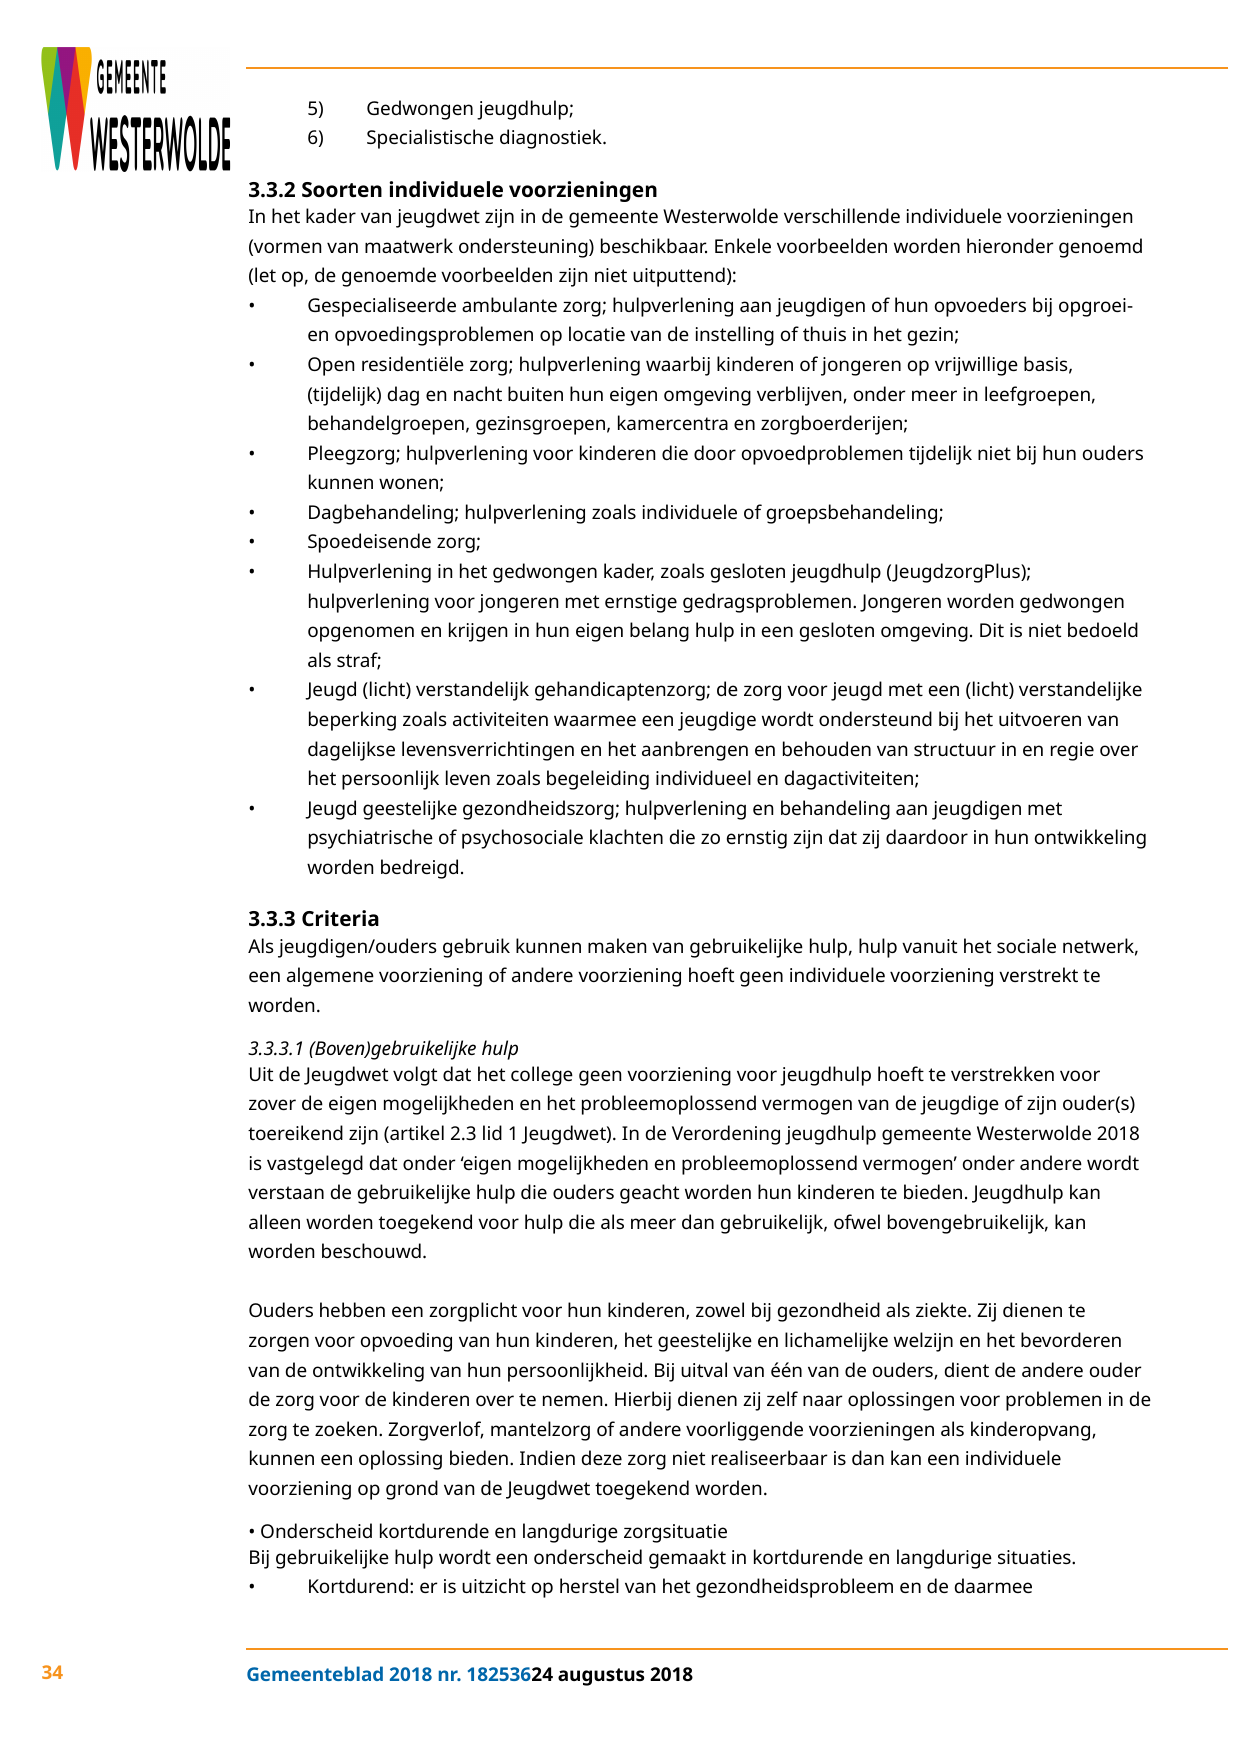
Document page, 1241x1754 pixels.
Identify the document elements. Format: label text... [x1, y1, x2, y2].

list Spoedeisende zorg; [248, 529, 1152, 554]
list Jeugd geestelijke gezondheidszorg; hulpverlening en behandeling aan jeugdigen met psychiatrische of psychosociale klachten die zo ernstig zijn dat zij daardoor in hun ontwikkeling worden bedreigd. [248, 795, 1152, 880]
list Hulpverlening in het gedwongen kader, zoals gesloten jeugdhulp (JeugdzorgPlus); hulpverlening voor jongeren met ernstige gedragsproblemen. Jongeren worden gedwongen opgenomen en krijgen in hun eigen belang hulp in een gesloten omgeving. Dit is niet bedoeld als straf; [248, 558, 1152, 673]
list Open residentiële zorg; hulpverlening waarbij kinderen of jongeren op vrijwillige basis, (tijdelijk) dag en nacht buiten hun eigen omgeving verblijven, onder meer in leefgroepen, behandelgroepen, gezinsgroepen, kamercentra en zorgboerderijen; [248, 351, 1152, 436]
picture [41, 47, 231, 172]
text In het kader van jeugdwet zijn in de gemeente Westerwolde verschillende individuele voorzieningen (vormen van maatwerk ondersteuning) beschikbaar. Enkele voorbeelden worden hieronder genoemd (let op, de genoemde voorbeelden zijn niet uitputtend): [248, 203, 1152, 288]
text 3.3.3.1 (Boven)gebruikelijke hulp [248, 1035, 1152, 1061]
list Jeugd (licht) verstandelijk gehandicaptenzorg; de zorg voor jeugd met een (licht) verstandelijke beperking zoals activiteiten waarmee een jeugdige wordt ondersteund bij het uitvoeren van dagelijkse levensverrichtingen en het aanbrengen en behouden van structuur in en regie over het persoonlijk leven zoals begeleiding individueel en dagactiviteiten; [248, 677, 1152, 791]
text 3.3.3 Criteria [248, 904, 1152, 933]
text Uit de Jeugdwet volgt dat het college geen voorziening voor jeugdhulp hoeft te verstrekken voor zover de eigen mogelijkheden en het probleemoplossend vermogen van de jeugdige of zijn ouder(s) toereikend zijn (artikel 2.3 lid 1 Jeugdwet). In de Verordening jeugdhulp gemeente Westerwolde 2018 is vastgelegd dat onder ‘eigen mogelijkheden en probleemoplossend vermogen’ onder andere wordt verstaan de gebruikelijke hulp die ouders geacht worden hun kinderen te bieden. Jeugdhulp kan alleen worden toegekend voor hulp die als meer dan gebruikelijk, ofwel bovengebruikelijk, kan worden beschouwd. [248, 1061, 1152, 1264]
list Dagbehandeling; hulpverlening zoals individuele of groepsbehandeling; [248, 499, 1152, 525]
text Ouders hebben een zorgplicht voor hun kinderen, zowel bij gezondheid als ziekte. Zij dienen te zorgen voor opvoeding van hun kinderen, het geestelijke en lichamelijke welzijn en het bevorderen van de ontwikkeling van hun persoonlijkheid. Bij uitval van één van de ouders, dient de andere ouder de zorg voor de kinderen over te nemen. Hierbij dienen zij zelf naar oplossingen voor problemen in de zorg te zoeken. Zorgverlof, mantelzorg of andere voorliggende voorzieningen als kinderopvang, kunnen een oplossing bieden. Indien deze zorg niet realiseerbaar is dan kan een individuele voorziening op grond van de Jeugdwet toegekend worden. [248, 1298, 1152, 1501]
text Als jeugdigen/ouders gebruik kunnen maken van gebruikelijke hulp, hulp vanuit het sociale netwerk, een algemene voorziening of andere voorziening hoeft geen individuele voorziening verstrekt te worden. [248, 933, 1152, 1018]
text Bij gebruikelijke hulp wordt een onderscheid gemaakt in kortdurende en langdurige situaties. [248, 1544, 1152, 1570]
list Gespecialiseerde ambulante zorg; hulpverlening aan jeugdigen of hun opvoeders bij opgroei- en opvoedingsproblemen op locatie van de instelling of thuis in het gezin; [248, 292, 1152, 347]
text • Onderscheid kortdurende en langdurige zorgsituatie [248, 1518, 1152, 1544]
text 3.3.2 Soorten individuele voorzieningen [248, 175, 1152, 203]
list Specialistische diagnostiek. [307, 124, 1152, 150]
list Pleegzorg; hulpverlening voor kinderen die door opvoedproblemen tijdelijk niet bij hun ouders kunnen wonen; [248, 440, 1152, 495]
list Gedwongen jeugdhulp; [307, 95, 1152, 121]
list Kortdurend: er is uitzicht op herstel van het gezondheidsprobleem en de daarmee [248, 1573, 1152, 1599]
